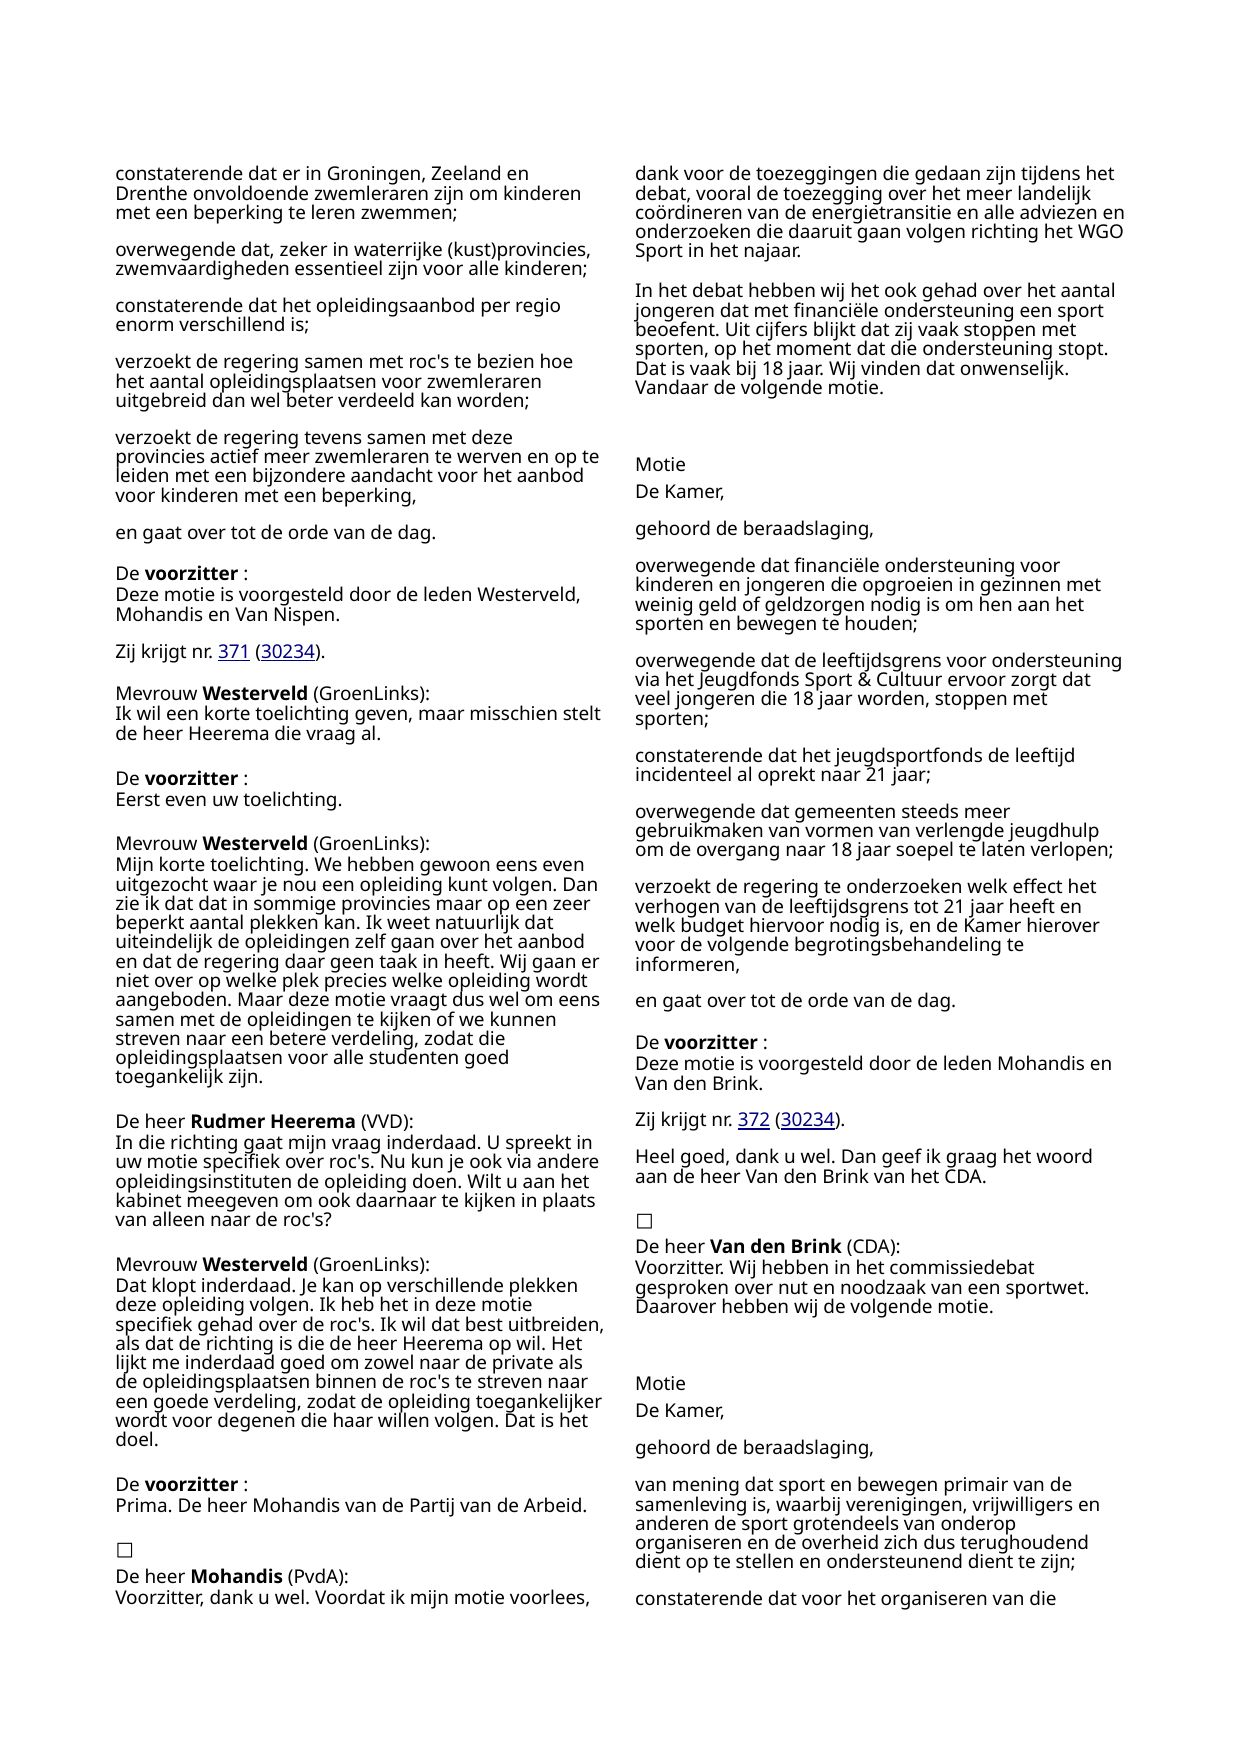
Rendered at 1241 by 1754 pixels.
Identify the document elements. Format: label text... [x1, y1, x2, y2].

text constaterende dat voor het organiseren van die [635, 1590, 1125, 1609]
text De heer Rudmer Heerema (VVD): [115, 1108, 605, 1134]
text verzoekt de regering te onderzoeken welk effect het verhogen van de leeftijdsgrens tot 21 jaar heeft en welk budget hiervoor nodig is, en de Kamer hierover voor de volgende begrotingsbehandeling te informeren, [635, 878, 1125, 975]
text gehoord de beraadslaging, [635, 520, 1125, 539]
text ⬜ [115, 1537, 605, 1563]
text Mijn korte toelichting. We hebben gewoon eens even uitgezocht waar je nou een opleiding kunt volgen. Dan zie ik dat dat in sommige provincies maar op een zeer beperkt aantal plekken kan. Ik weet natuurlijk dat uiteindelijk de opleidingen zelf gaan over het aanbod en dat de regering daar geen taak in heeft. Wij gaan er niet over op welke plek precies welke opleiding wordt aangeboden. Maar deze motie vraagt dus wel om eens samen met de opleidingen te kijken of we kunnen streven naar een betere verdeling, zodat die opleidingsplaatsen voor alle studenten goed toegankelijk zijn. [115, 856, 605, 1088]
text Zij krijgt nr. 372 (30234). [635, 1111, 1125, 1131]
text ⬜ [635, 1208, 1125, 1234]
text De voorzitter : [115, 561, 605, 586]
text Mevrouw Westerveld (GroenLinks): [115, 680, 605, 705]
text De voorzitter : [115, 1471, 605, 1497]
text De heer Mohandis (PvdA): [115, 1563, 605, 1589]
text De heer Van den Brink (CDA): [635, 1234, 1125, 1259]
text Mevrouw Westerveld (GroenLinks): [115, 831, 605, 856]
text De voorzitter : [635, 1029, 1125, 1055]
text Motie [635, 451, 1125, 477]
text overwegende dat, zeker in waterrijke (kust)provincies, zwemvaardigheden essentieel zijn voor alle kinderen; [115, 241, 605, 279]
text Voorzitter, dank u wel. Voordat ik mijn motie voorlees, [115, 1589, 605, 1608]
text van mening dat sport en bewegen primair van de samenleving is, waarbij verenigingen, vrijwilligers en anderen de sport grotendeels van onderop organiseren en de overheid zich dus terughoudend dient op te stellen en ondersteunend dient te zijn; [635, 1476, 1125, 1573]
text overwegende dat gemeenten steeds meer gebruikmaken van vormen van verlengde jeugdhulp om de overgang naar 18 jaar soepel te laten verlopen; [635, 803, 1125, 861]
text Zij krijgt nr. 371 (30234). [115, 643, 605, 662]
text Prima. De heer Mohandis van de Partij van de Arbeid. [115, 1497, 605, 1516]
text De Kamer, [635, 483, 1125, 502]
text constaterende dat er in Groningen, Zeeland en Drenthe onvoldoende zwemleraren zijn om kinderen met een beperking te leren zwemmen; [115, 165, 605, 223]
text Mevrouw Westerveld (GroenLinks): [115, 1251, 605, 1277]
text Deze motie is voorgesteld door de leden Mohandis en Van den Brink. [635, 1055, 1125, 1094]
text verzoekt de regering tevens samen met deze provincies actief meer zwemleraren te werven en op te leiden met een bijzondere aandacht voor het aanbod voor kinderen met een beperking, [115, 429, 605, 506]
text Motie [635, 1371, 1125, 1396]
text De voorzitter : [115, 765, 605, 791]
text gehoord de beraadslaging, [635, 1439, 1125, 1458]
text In die richting gaat mijn vraag inderdaad. U spreekt in uw motie specifiek over roc's. Nu kun je ook via andere opleidingsinstituten de opleiding doen. Wilt u aan het kabinet meegeven om ook daarnaar te kijken in plaats van alleen naar de roc's? [115, 1134, 605, 1231]
text Heel goed, dank u wel. Dan geef ik graag het woord aan de heer Van den Brink van het CDA. [635, 1148, 1125, 1187]
text constaterende dat het opleidingsaanbod per regio enorm verschillend is; [115, 297, 605, 336]
text verzoekt de regering samen met roc's te bezien hoe het aantal opleidingsplaatsen voor zwemleraren uitgebreid dan wel beter verdeeld kan worden; [115, 353, 605, 411]
text Eerst even uw toelichting. [115, 791, 605, 810]
text overwegende dat financiële ondersteuning voor kinderen en jongeren die opgroeien in gezinnen met weinig geld of geldzorgen nodig is om hen aan het sporten en bewegen te houden; [635, 557, 1125, 634]
text en gaat over tot de orde van de dag. [635, 992, 1125, 1012]
text Dat klopt inderdaad. Je kan op verschillende plekken deze opleiding volgen. Ik heb het in deze motie specifiek gehad over de roc's. Ik wil dat best uitbreiden, als dat de richting is die de heer Heerema op wil. Het lijkt me inderdaad goed om zowel naar de private als de opleidingsplaatsen binnen de roc's te streven naar een goede verdeling, zodat de opleiding toegankelijker wordt voor degenen die haar willen volgen. Dat is het doel. [115, 1277, 605, 1451]
text constaterende dat het jeugdsportfonds de leeftijd incidenteel al oprekt naar 21 jaar; [635, 747, 1125, 785]
text en gaat over tot de orde van de dag. [115, 524, 605, 543]
text In het debat hebben wij het ook gehad over het aantal jongeren dat met financiële ondersteuning een sport beoefent. Uit cijfers blijkt dat zij vaak stoppen met sporten, op het moment dat die ondersteuning stopt. Dat is vaak bij 18 jaar. Wij vinden dat onwenselijk. Vandaar de volgende motie. [635, 282, 1125, 398]
text Voorzitter. Wij hebben in het commissiedebat gesproken over nut en noodzaak van een sportwet. Daarover hebben wij de volgende motie. [635, 1259, 1125, 1317]
text Ik wil een korte toelichting geven, maar misschien stelt de heer Heerema die vraag al. [115, 705, 605, 744]
text overwegende dat de leeftijdsgrens voor ondersteuning via het Jeugdfonds Sport & Cultuur ervoor zorgt dat veel jongeren die 18 jaar worden, stoppen met sporten; [635, 652, 1125, 729]
text Deze motie is voorgesteld door de leden Westerveld, Mohandis en Van Nispen. [115, 586, 605, 625]
text De Kamer, [635, 1402, 1125, 1422]
text dank voor de toezeggingen die gedaan zijn tijdens het debat, vooral de toezegging over het meer landelijk coördineren van de energietransitie en alle adviezen en onderzoeken die daaruit gaan volgen richting het WGO Sport in het najaar. [635, 165, 1125, 262]
